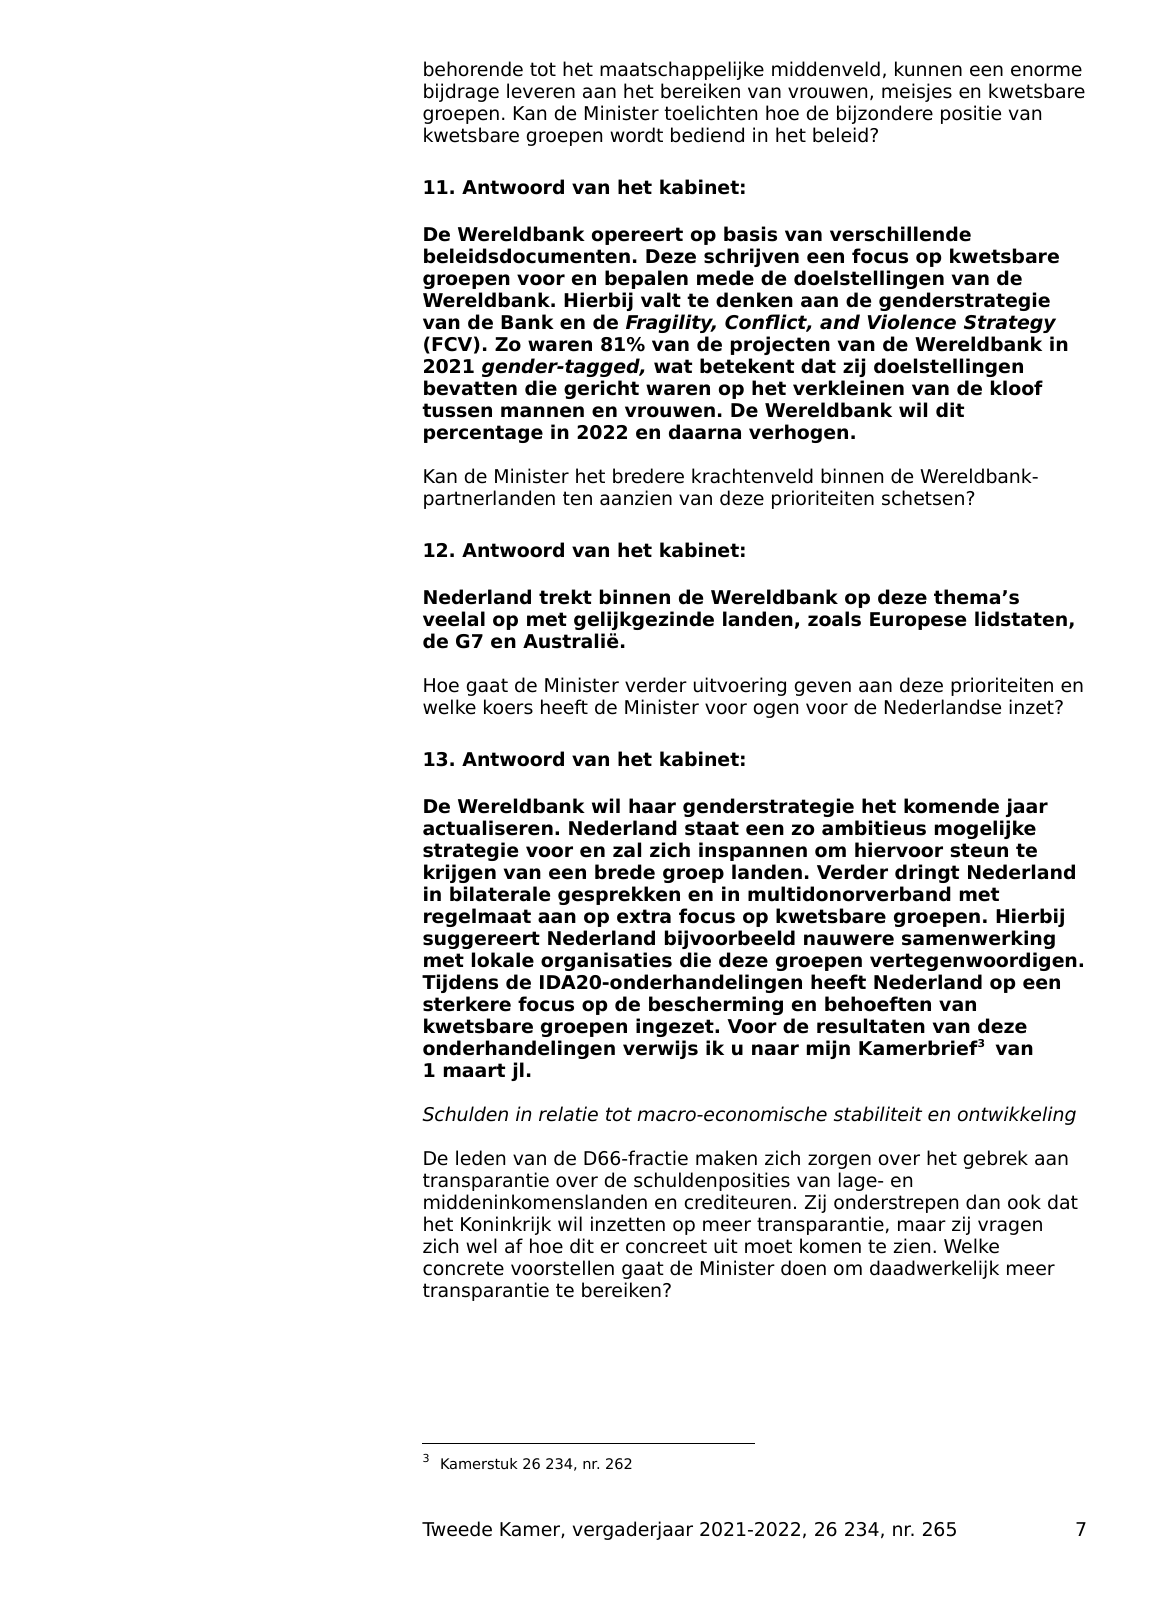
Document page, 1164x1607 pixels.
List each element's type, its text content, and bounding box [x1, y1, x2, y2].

subtitle Schulden in relatie tot macro-economische stabiliteit en ontwikkeling [422, 1104, 1087, 1126]
text Kan de Minister het bredere krachtenveld binnen de Wereldbank-partnerlanden ten aanzien van deze prioriteiten schetsen? [422, 466, 1087, 510]
text Hoe gaat de Minister verder uitvoering geven aan deze prioriteiten en welke koers heeft de Minister voor ogen voor de Nederlandse inzet? [422, 675, 1087, 719]
text De Wereldbank opereert op basis van verschillende beleidsdocumenten. Deze schrijven een focus op kwetsbare groepen voor en bepalen mede de doelstellingen van de Wereldbank. Hierbij valt te denken aan de genderstrategie van de Bank en de Fragility, Conflict, and Violence Strategy (FCV). Zo waren 81% van de projecten van de Wereldbank in 2021 gender-tagged, wat betekent dat zij doelstellingen bevatten die gericht waren op het verkleinen van de kloof tussen mannen en vrouwen. De Wereldbank wil dit percentage in 2022 en daarna verhogen. [422, 224, 1087, 444]
text Nederland trekt binnen de Wereldbank op deze thema’s veelal op met gelijkgezinde landen, zoals Europese lidstaten, de G7 en Australië. [422, 587, 1087, 653]
subtitle 13. Antwoord van het kabinet: [422, 749, 1087, 771]
subtitle 11. Antwoord van het kabinet: [422, 177, 1087, 199]
text De leden van de D66-fractie maken zich zorgen over het gebrek aan transparantie over de schuldenposities van lage- en middeninkomenslanden en crediteuren. Zij onderstrepen dan ook dat het Koninkrijk wil inzetten op meer transparantie, maar zij vragen zich wel af hoe dit er concreet uit moet komen te zien. Welke concrete voorstellen gaat de Minister doen om daadwerkelijk meer transparantie te bereiken? [422, 1148, 1087, 1302]
text De Wereldbank wil haar genderstrategie het komende jaar actualiseren. Nederland staat een zo ambitieus mogelijke strategie voor en zal zich inspannen om hiervoor steun te krijgen van een brede groep landen. Verder dringt Nederland in bilaterale gesprekken en in multidonorverband met regelmaat aan op extra focus op kwetsbare groepen. Hierbij suggereert Nederland bijvoorbeeld nauwere samenwerking met lokale organisaties die deze groepen vertegenwoordigen. Tijdens de IDA20-onderhandelingen heeft Nederland op een sterkere focus op de bescherming en behoeften van kwetsbare groepen ingezet. Voor de resultaten van deze onderhandelingen verwijs ik u naar mijn Kamerbrief van 1 maart jl. [422, 796, 1087, 1082]
text Kamerstuk 26 234, nr. 262 [422, 1452, 1087, 1474]
subtitle 12. Antwoord van het kabinet: [422, 540, 1087, 562]
text behorende tot het maatschappelijke middenveld, kunnen een enorme bijdrage leveren aan het bereiken van vrouwen, meisjes en kwetsbare groepen. Kan de Minister toelichten hoe de bijzondere positie van kwetsbare groepen wordt bediend in het beleid? [422, 59, 1087, 147]
